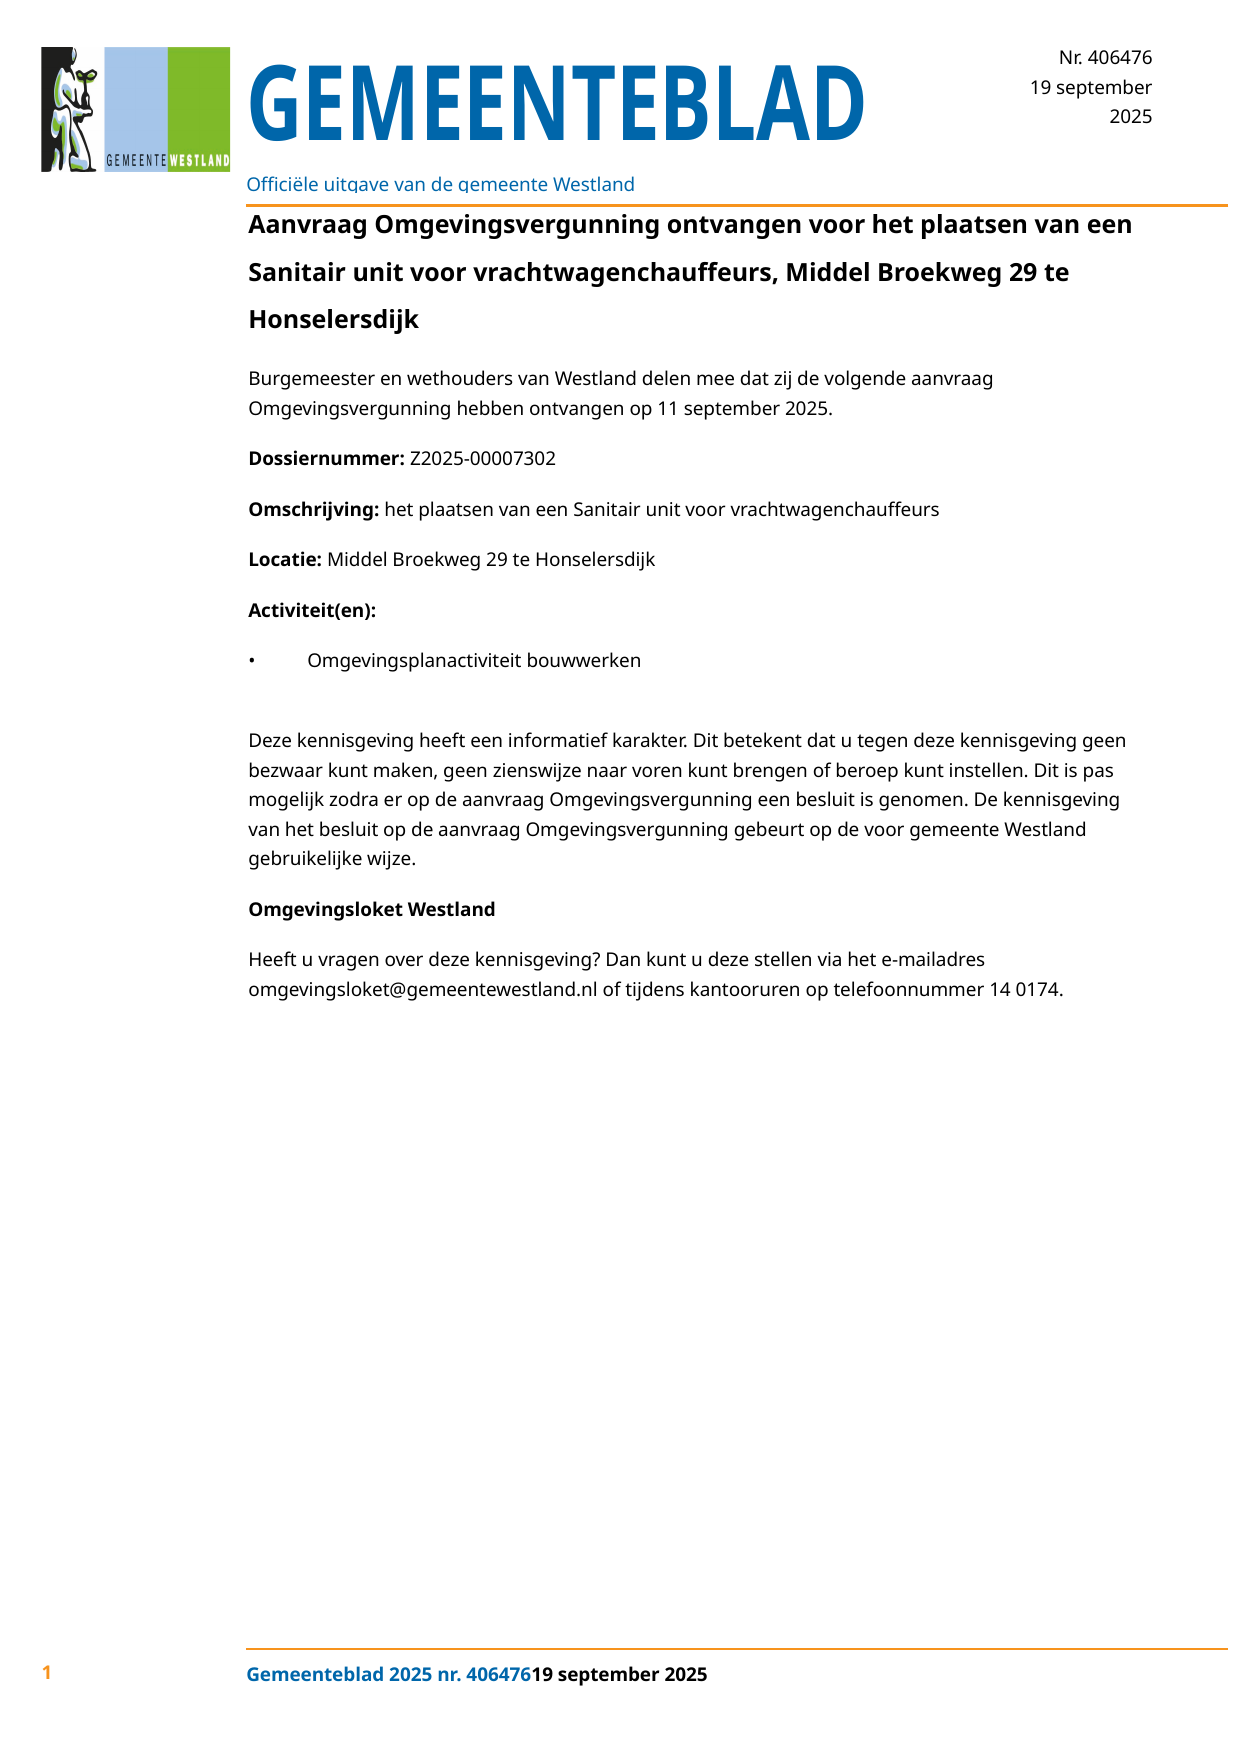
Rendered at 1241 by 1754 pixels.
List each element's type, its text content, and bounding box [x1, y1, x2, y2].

text Aanvraag Omgevingsvergunning ontvangen voor het plaatsen van een Sanitair unit voor vrachtwagenchauffeurs, Middel Broekweg 29 te Honselersdijk [248, 207, 1152, 336]
text Burgemeester en wethouders van Westland delen mee dat zij de volgende aanvraag Omgevingsvergunning hebben ontvangen op 11 september 2025. [248, 366, 1152, 421]
text Dossiernummer: Z2025-00007302 [248, 446, 1152, 471]
text Omgevingsloket Westland [248, 896, 1152, 922]
list Omgevingsplanactiviteit bouwwerken [248, 647, 1152, 673]
text Activiteit(en): [248, 597, 1152, 622]
text Heeft u vragen over deze kennisgeving? Dan kunt u deze stellen via het e-mailadres omgevingsloket@gemeentewestland.nl of tijdens kantooruren op telefoonnummer 14 0174. [248, 946, 1152, 1002]
text Omschrijving: het plaatsen van een Sanitair unit voor vrachtwagenchauffeurs [248, 496, 1152, 522]
picture [41, 47, 231, 172]
text Deze kennisgeving heeft een informatief karakter. Dit betekent dat u tegen deze kennisgeving geen bezwaar kunt maken, geen zienswijze naar voren kunt brengen of beroep kunt instellen. Dit is pas mogelijk zodra er op de aanvraag Omgevingsvergunning een besluit is genomen. De kennisgeving van het besluit op de aanvraag Omgevingsvergunning gebeurt op de voor gemeente Westland gebruikelijke wijze. [248, 727, 1152, 871]
text Locatie: Middel Broekweg 29 te Honselersdijk [248, 546, 1152, 572]
